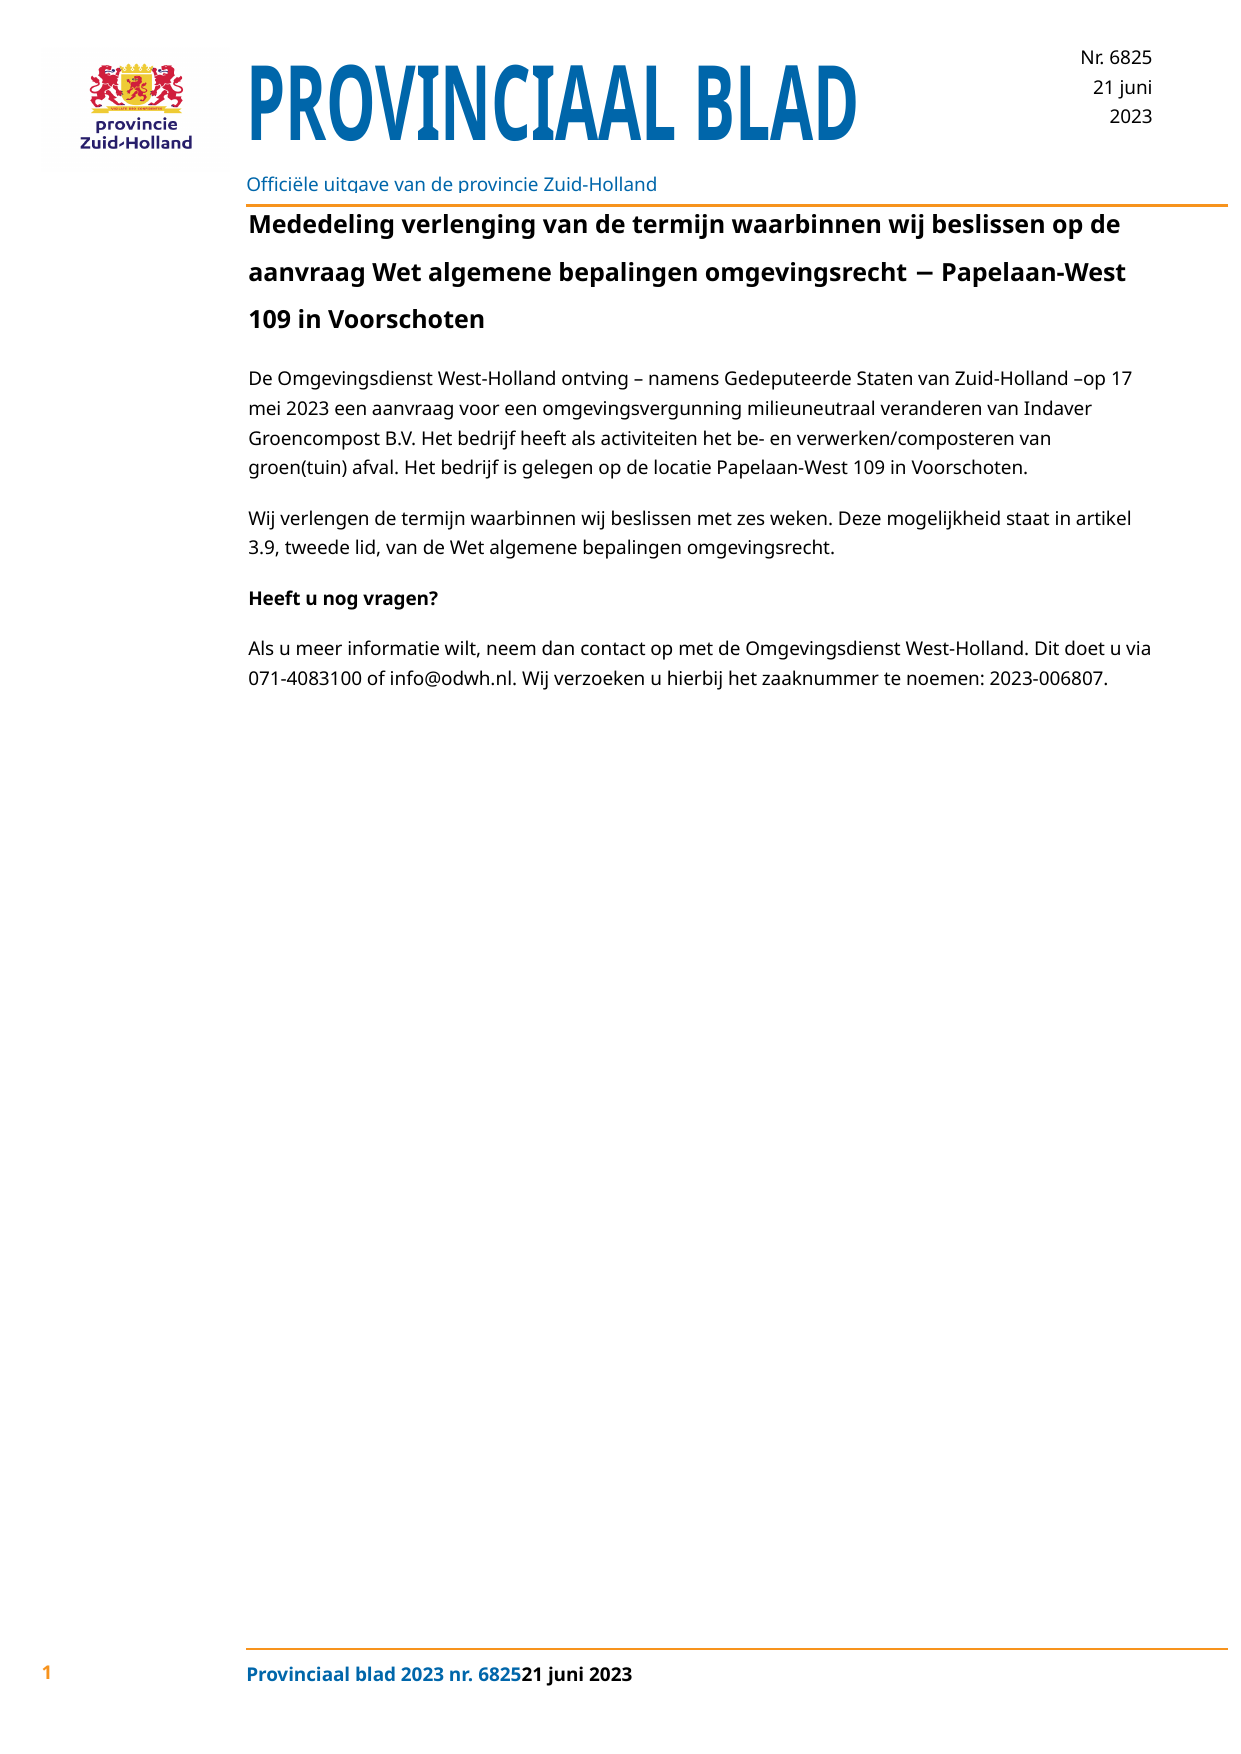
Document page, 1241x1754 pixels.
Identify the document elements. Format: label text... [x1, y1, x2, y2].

picture [41, 47, 231, 172]
text Wij verlengen de termijn waarbinnen wij beslissen met zes weken. Deze mogelijkheid staat in artikel 3.9, tweede lid, van de Wet algemene bepalingen omgevingsrecht. [248, 505, 1152, 560]
text Als u meer informatie wilt, neem dan contact op met de Omgevingsdienst West-Holland. Dit doet u via 071-4083100 of info@odwh.nl. Wij verzoeken u hierbij het zaaknummer te noemen: 2023-006807. [248, 635, 1152, 690]
text De Omgevingsdienst West-Holland ontving – namens Gedeputeerde Staten van Zuid-Holland –op 17 mei 2023 een aanvraag voor een omgevingsvergunning milieuneutraal veranderen van Indaver Groencompost B.V. Het bedrijf heeft als activiteiten het be- en verwerken/composteren van groen(tuin) afval. Het bedrijf is gelegen op de locatie Papelaan-West 109 in Voorschoten. [248, 366, 1152, 480]
text Mededeling verlenging van de termijn waarbinnen wij beslissen op de aanvraag Wet algemene bepalingen omgevingsrecht − Papelaan-West 109 in Voorschoten [248, 207, 1152, 336]
text Heeft u nog vragen? [248, 585, 1152, 610]
